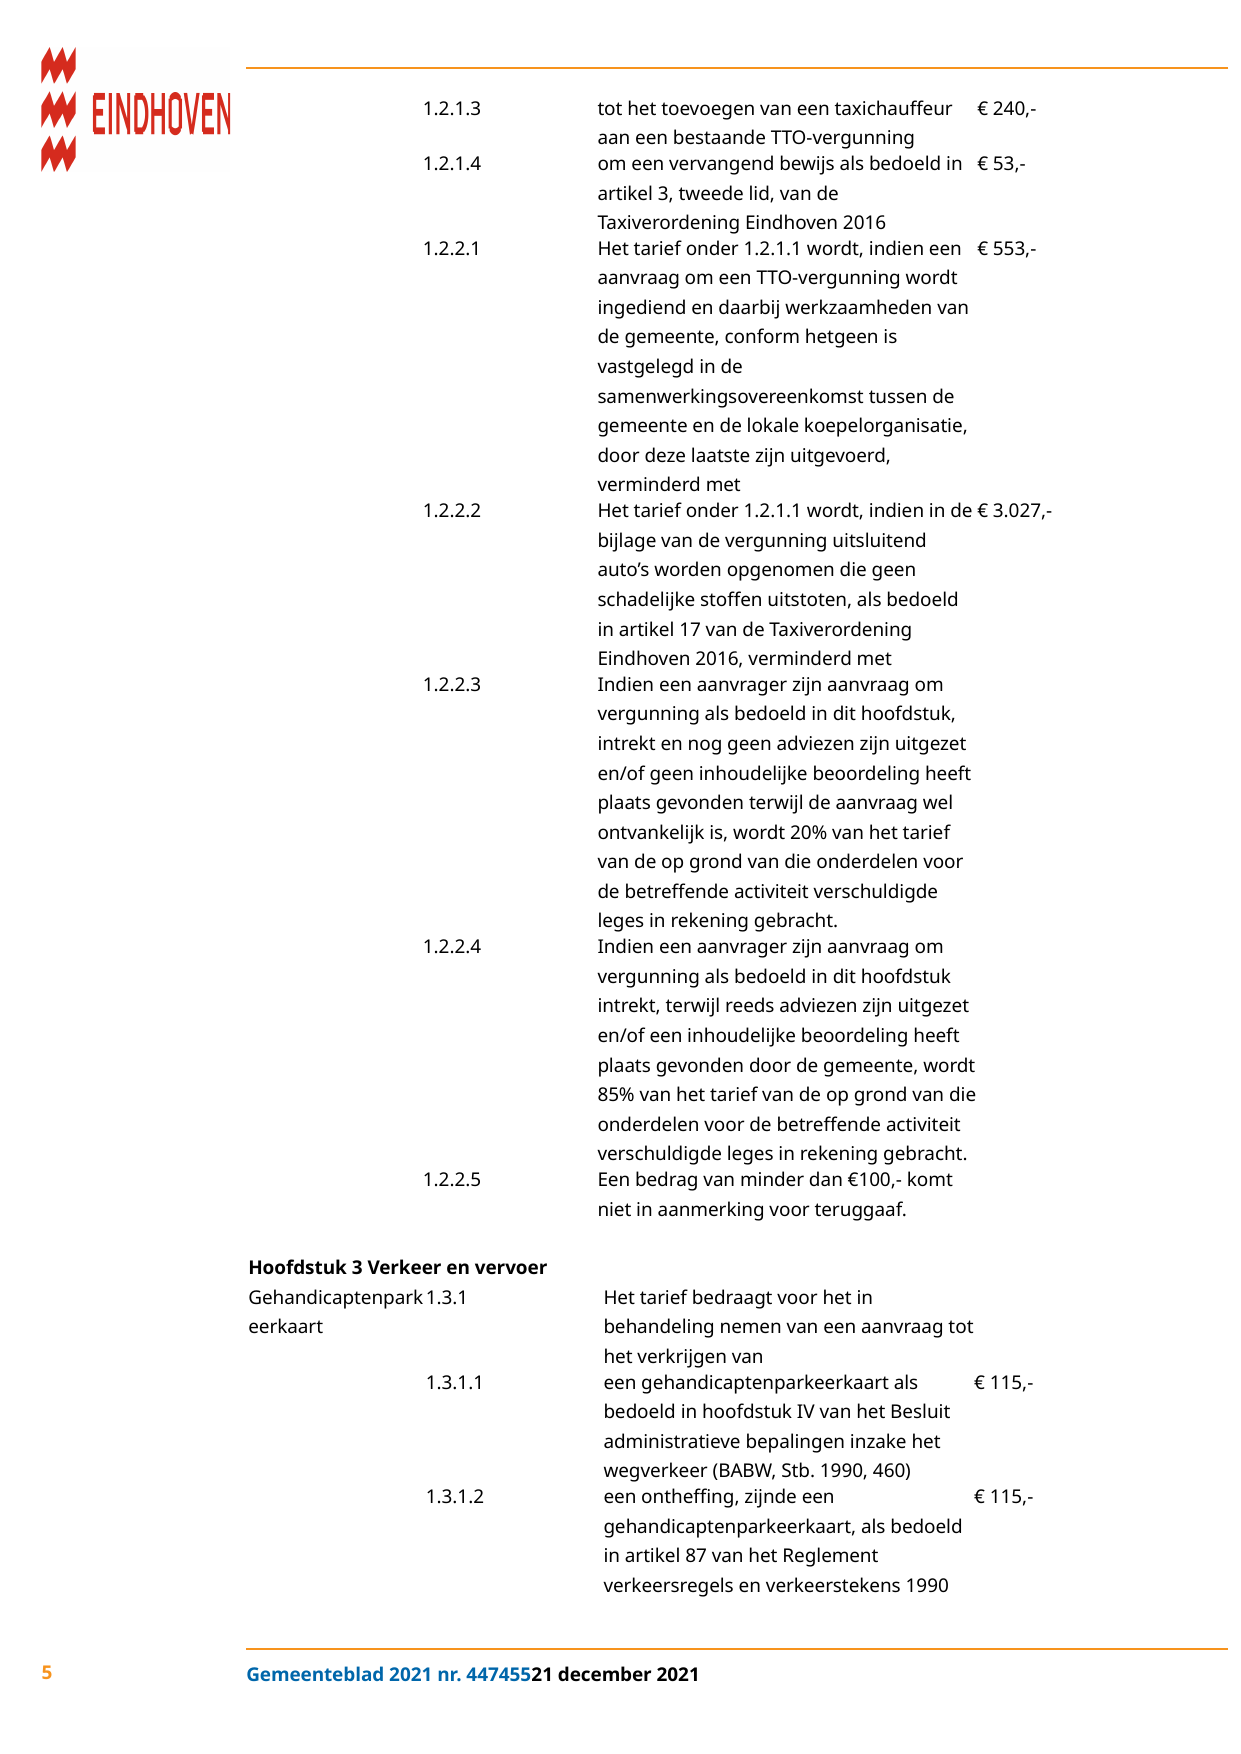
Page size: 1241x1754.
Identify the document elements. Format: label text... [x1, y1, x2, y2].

table_cell om een vervangend bewijs als bedoeld in artikel 3, tweede lid, van de Taxiverordening Eindhoven 2016 [597, 150, 977, 235]
table_cell 1.3.1.2 [426, 1484, 603, 1598]
table_cell tot het toevoegen van een taxichauffeur aan een bestaande TTO-vergunning [597, 95, 977, 150]
table_cell € 3.027,- [977, 498, 1152, 671]
table_cell 1.2.2.4 [423, 934, 597, 1166]
table_header Gehandicaptenparkeerkaart [248, 1284, 426, 1369]
table_cell [977, 934, 1152, 1166]
table_cell een gehandicaptenparkeerkaart als bedoeld in hoofdstuk IV van het Besluit administratieve bepalingen inzake het wegverkeer (BABW, Stb. 1990, 460) [603, 1369, 974, 1483]
table_cell Een bedrag van minder dan €100,- komt niet in aanmerking voor teruggaaf. [597, 1166, 977, 1222]
table_cell [248, 1166, 423, 1222]
table_cell € 115,- [974, 1369, 1152, 1483]
table_cell [248, 95, 423, 150]
table_cell Het tarief onder 1.2.1.1 wordt, indien in de bijlage van de vergunning uitsluitend auto’s worden opgenomen die geen schadelijke stoffen uitstoten, als bedoeld in artikel 17 van de Taxiverordening Eindhoven 2016, verminderd met [597, 498, 977, 671]
table_cell Indien een aanvrager zijn aanvraag om vergunning als bedoeld in dit hoofdstuk, intrekt en nog geen adviezen zijn uitgezet en/of geen inhoudelijke beoordeling heeft plaats gevonden terwijl de aanvraag wel ontvankelijk is, wordt 20% van het tarief van de op grond van die onderdelen voor de betreffende activiteit verschuldigde leges in rekening gebracht. [597, 671, 977, 933]
table_cell [977, 671, 1152, 933]
table_cell 1.2.1.4 [423, 150, 597, 235]
table_cell € 553,- [977, 235, 1152, 497]
table_cell Indien een aanvrager zijn aanvraag om vergunning als bedoeld in dit hoofdstuk intrekt, terwijl reeds adviezen zijn uitgezet en/of een inhoudelijke beoordeling heeft plaats gevonden door de gemeente, wordt 85% van het tarief van de op grond van die onderdelen voor de betreffende activiteit verschuldigde leges in rekening gebracht. [597, 934, 977, 1166]
table_cell [248, 671, 423, 933]
table_cell [248, 498, 423, 671]
table_cell Het tarief onder 1.2.1.1 wordt, indien een aanvraag om een TTO-vergunning wordt ingediend en daarbij werkzaamheden van de gemeente, conform hetgeen is vastgelegd in de samenwerkingsovereenkomst tussen de gemeente en de lokale koepelorganisatie, door deze laatste zijn uitgevoerd, verminderd met [597, 235, 977, 497]
table_cell 1.2.1.3 [423, 95, 597, 150]
picture [41, 47, 231, 172]
table_cell [248, 934, 423, 1166]
table_header Het tarief bedraagt voor het in behandeling nemen van een aanvraag tot het verkrijgen van [603, 1284, 974, 1369]
table_cell [248, 235, 423, 497]
table_cell [977, 1166, 1152, 1222]
table_cell 1.2.2.5 [423, 1166, 597, 1222]
table_cell [248, 1484, 426, 1598]
table_cell € 115,- [974, 1484, 1152, 1598]
table_cell 1.2.2.3 [423, 671, 597, 933]
table_cell [248, 150, 423, 235]
table_cell 1.3.1.1 [426, 1369, 603, 1483]
table_cell [248, 1369, 426, 1483]
table_header [974, 1284, 1152, 1369]
table_header 1.3.1 [426, 1284, 603, 1369]
table_cell € 53,- [977, 150, 1152, 235]
table_cell 1.2.2.2 [423, 498, 597, 671]
table_cell 1.2.2.1 [423, 235, 597, 497]
table_cell € 240,- [977, 95, 1152, 150]
text Hoofdstuk 3 Verkeer en vervoer [248, 1254, 1152, 1280]
table_cell een ontheffing, zijnde een gehandicaptenparkeerkaart, als bedoeld in artikel 87 van het Reglement verkeersregels en verkeerstekens 1990 [603, 1484, 974, 1598]
